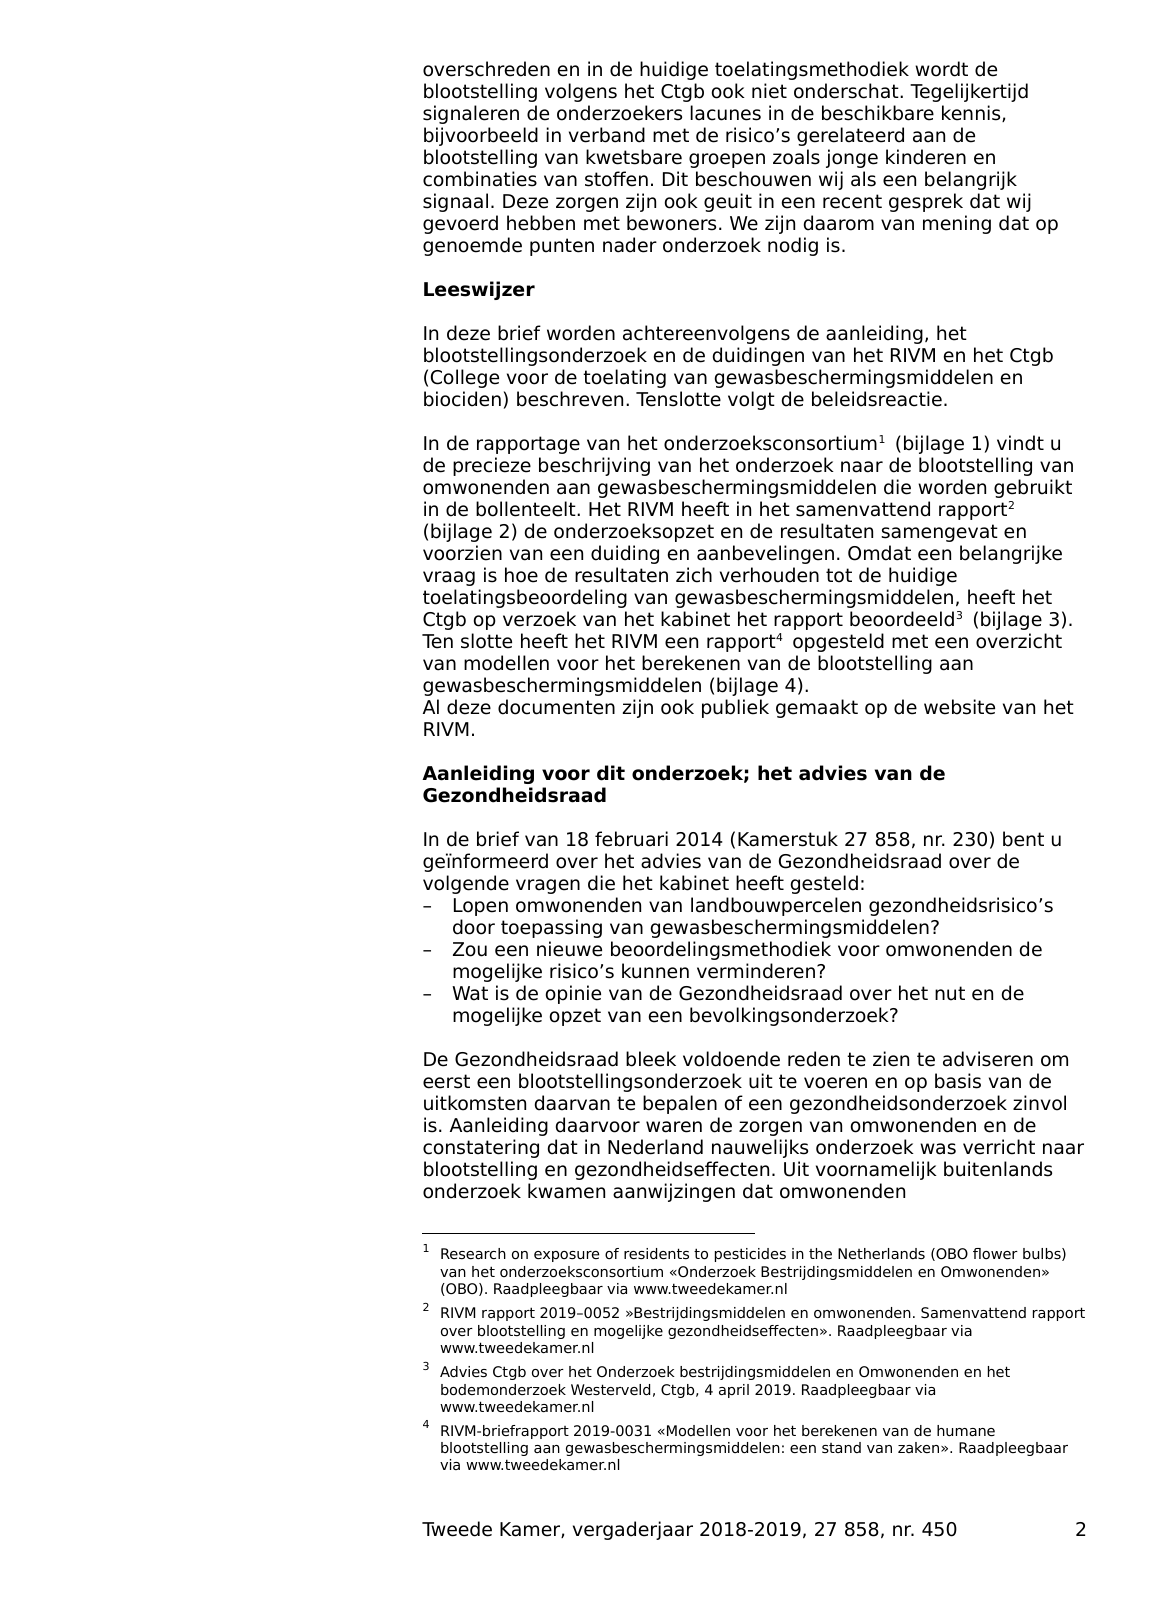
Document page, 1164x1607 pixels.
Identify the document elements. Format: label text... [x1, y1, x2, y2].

text – Zou een nieuwe beoordelingsmethodiek voor omwonenden de mogelijke risico’s kunnen verminderen? [422, 939, 1087, 983]
text Research on exposure of residents to pesticides in the Netherlands (OBO flower bulbs) van het onderzoeksconsortium «Onderzoek Bestrijdingsmiddelen en Omwonenden» (OBO). Raadpleegbaar via www.tweedekamer.nl [422, 1242, 1087, 1298]
text overschreden en in de huidige toelatingsmethodiek wordt de blootstelling volgens het Ctgb ook niet onderschat. Tegelijkertijd signaleren de onderzoekers lacunes in de beschikbare kennis, bijvoorbeeld in verband met de risico’s gerelateerd aan de blootstelling van kwetsbare groepen zoals jonge kinderen en combinaties van stoffen. Dit beschouwen wij als een belangrijk signaal. Deze zorgen zijn ook geuit in een recent gesprek dat wij gevoerd hebben met bewoners. We zijn daarom van mening dat op genoemde punten nader onderzoek nodig is. [422, 59, 1087, 257]
text In de brief van 18 februari 2014 (Kamerstuk 27 858, nr. 230) bent u geïnformeerd over het advies van de Gezondheidsraad over de volgende vragen die het kabinet heeft gesteld: [422, 829, 1087, 895]
text De Gezondheidsraad bleek voldoende reden te zien te adviseren om eerst een blootstellingsonderzoek uit te voeren en op basis van de uitkomsten daarvan te bepalen of een gezondheidsonderzoek zinvol is. Aanleiding daarvoor waren de zorgen van omwonenden en de constatering dat in Nederland nauwelijks onderzoek was verricht naar blootstelling en gezondheidseffecten. Uit voornamelijk buitenlands onderzoek kwamen aanwijzingen dat omwonenden [422, 1049, 1087, 1203]
text – Wat is de opinie van de Gezondheidsraad over het nut en de mogelijke opzet van een bevolkingsonderzoek? [422, 983, 1087, 1027]
subtitle Aanleiding voor dit onderzoek; het advies van de Gezondheidsraad [422, 763, 1087, 807]
text RIVM-briefrapport 2019-0031 «Modellen voor het berekenen van de humane blootstelling aan gewasbeschermingsmiddelen: een stand van zaken». Raadpleegbaar via www.tweedekamer.nl [422, 1418, 1087, 1474]
text Al deze documenten zijn ook publiek gemaakt op de website van het RIVM. [422, 697, 1087, 741]
subtitle Leeswijzer [422, 279, 1087, 301]
text In de rapportage van het onderzoeksconsortium (bijlage 1) vindt u de precieze beschrijving van het onderzoek naar de blootstelling van omwonenden aan gewasbeschermingsmiddelen die worden gebruikt in de bollenteelt. Het RIVM heeft in het samenvattend rapport (bijlage 2) de onderzoeksopzet en de resultaten samengevat en voorzien van een duiding en aanbevelingen. Omdat een belangrijke vraag is hoe de resultaten zich verhouden tot de huidige toelatingsbeoordeling van gewasbeschermingsmiddelen, heeft het Ctgb op verzoek van het kabinet het rapport beoordeeld (bijlage 3). Ten slotte heeft het RIVM een rapport opgesteld met een overzicht van modellen voor het berekenen van de blootstelling aan gewasbeschermingsmiddelen (bijlage 4). [422, 433, 1087, 697]
text Advies Ctgb over het Onderzoek bestrijdingsmiddelen en Omwonenden en het bodemonderzoek Westerveld, Ctgb, 4 april 2019. Raadpleegbaar via www.tweedekamer.nl [422, 1360, 1087, 1416]
text RIVM rapport 2019–0052 »Bestrijdingsmiddelen en omwonenden. Samenvattend rapport over blootstelling en mogelijke gezondheidseffecten». Raadpleegbaar via www.tweedekamer.nl [422, 1301, 1087, 1357]
text – Lopen omwonenden van landbouwpercelen gezondheidsrisico’s door toepassing van gewasbeschermingsmiddelen? [422, 895, 1087, 939]
text In deze brief worden achtereenvolgens de aanleiding, het blootstellingsonderzoek en de duidingen van het RIVM en het Ctgb (College voor de toelating van gewasbeschermingsmiddelen en biociden) beschreven. Tenslotte volgt de beleidsreactie. [422, 323, 1087, 411]
